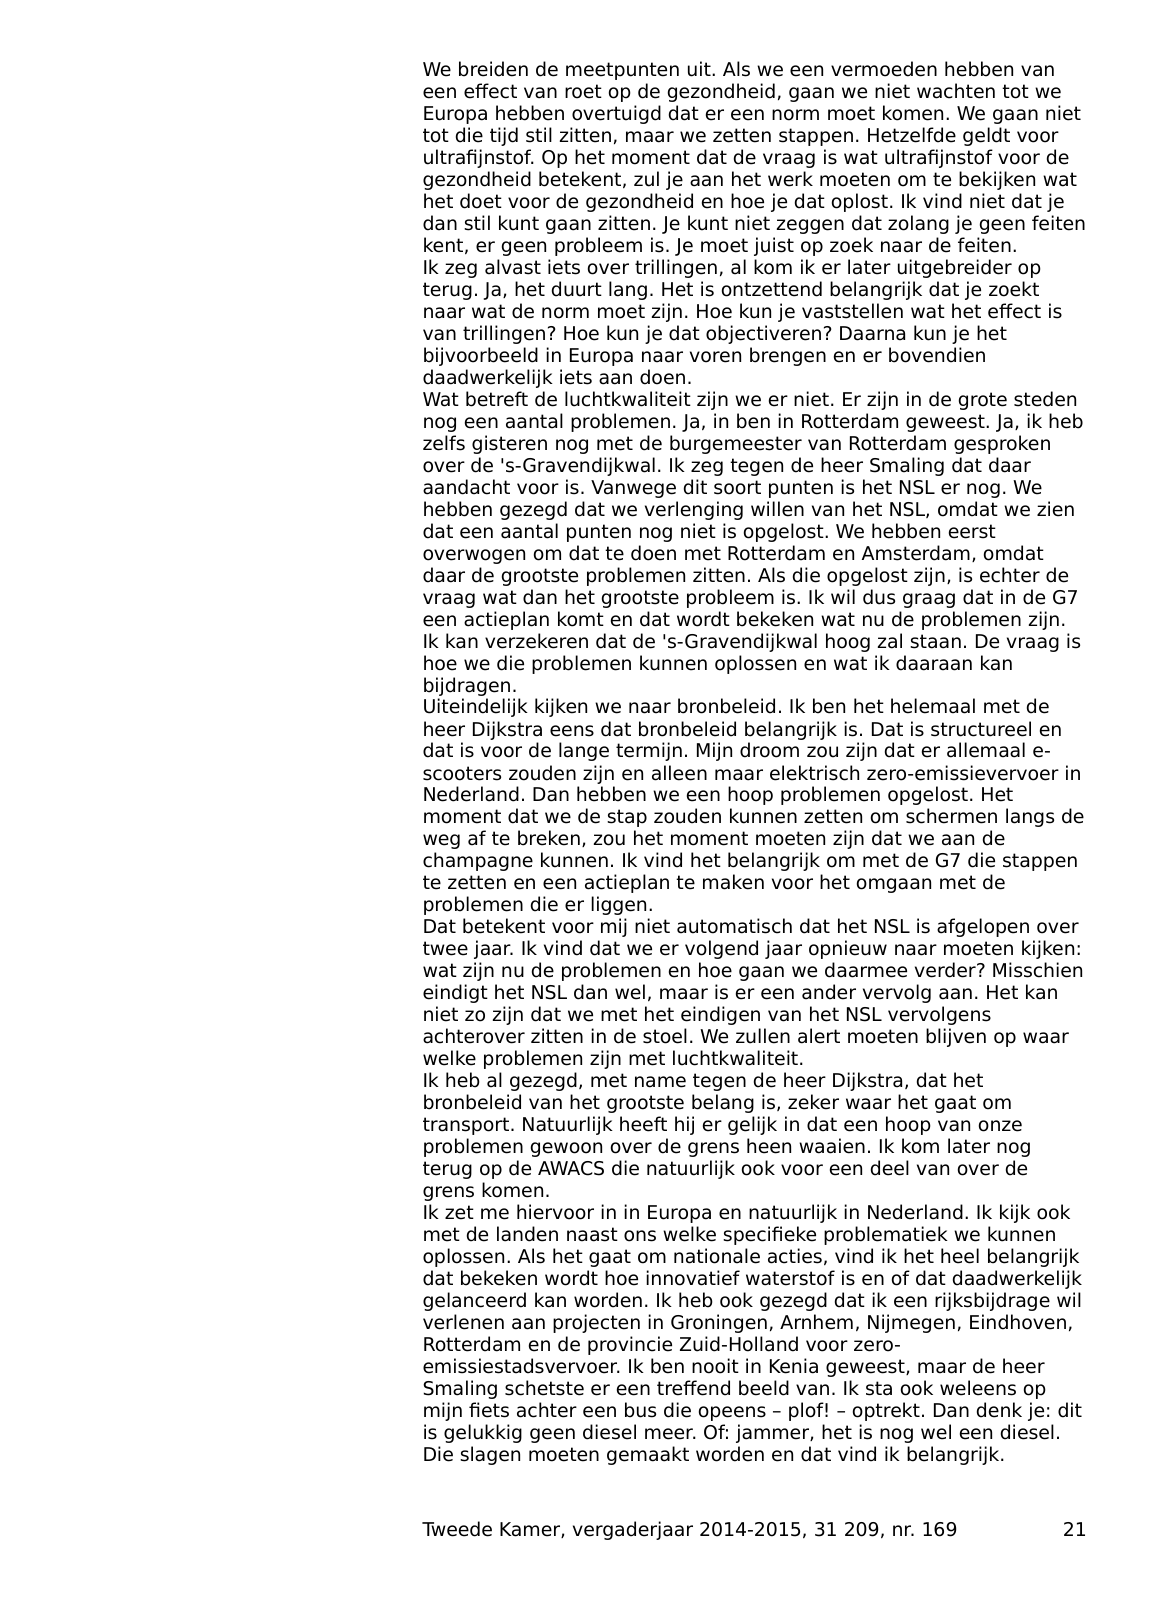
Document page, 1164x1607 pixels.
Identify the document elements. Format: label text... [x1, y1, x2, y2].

text We breiden de meetpunten uit. Als we een vermoeden hebben van een effect van roet op de gezondheid, gaan we niet wachten tot we Europa hebben overtuigd dat er een norm moet komen. We gaan niet tot die tijd stil zitten, maar we zetten stappen. Hetzelfde geldt voor ultrafijnstof. Op het moment dat de vraag is wat ultrafijnstof voor de gezondheid betekent, zul je aan het werk moeten om te bekijken wat het doet voor de gezondheid en hoe je dat oplost. Ik vind niet dat je dan stil kunt gaan zitten. Je kunt niet zeggen dat zolang je geen feiten kent, er geen probleem is. Je moet juist op zoek naar de feiten. [422, 59, 1087, 257]
text Ik heb al gezegd, met name tegen de heer Dijkstra, dat het bronbeleid van het grootste belang is, zeker waar het gaat om transport. Natuurlijk heeft hij er gelijk in dat een hoop van onze problemen gewoon over de grens heen waaien. Ik kom later nog terug op de AWACS die natuurlijk ook voor een deel van over de grens komen. [422, 1070, 1087, 1202]
text Dat betekent voor mij niet automatisch dat het NSL is afgelopen over twee jaar. Ik vind dat we er volgend jaar opnieuw naar moeten kijken: wat zijn nu de problemen en hoe gaan we daarmee verder? Misschien eindigt het NSL dan wel, maar is er een ander vervolg aan. Het kan niet zo zijn dat we met het eindigen van het NSL vervolgens achterover zitten in de stoel. We zullen alert moeten blijven op waar welke problemen zijn met luchtkwaliteit. [422, 916, 1087, 1070]
text Wat betreft de luchtkwaliteit zijn we er niet. Er zijn in de grote steden nog een aantal problemen. Ja, in ben in Rotterdam geweest. Ja, ik heb zelfs gisteren nog met de burgemeester van Rotterdam gesproken over de 's-Gravendijkwal. Ik zeg tegen de heer Smaling dat daar aandacht voor is. Vanwege dit soort punten is het NSL er nog. We hebben gezegd dat we verlenging willen van het NSL, omdat we zien dat een aantal punten nog niet is opgelost. We hebben eerst overwogen om dat te doen met Rotterdam en Amsterdam, omdat daar de grootste problemen zitten. Als die opgelost zijn, is echter de vraag wat dan het grootste probleem is. Ik wil dus graag dat in de G7 een actieplan komt en dat wordt bekeken wat nu de problemen zijn. Ik kan verzekeren dat de 's-Gravendijkwal hoog zal staan. De vraag is hoe we die problemen kunnen oplossen en wat ik daaraan kan bijdragen. [422, 389, 1087, 696]
text Ik zet me hiervoor in in Europa en natuurlijk in Nederland. Ik kijk ook met de landen naast ons welke specifieke problematiek we kunnen oplossen. Als het gaat om nationale acties, vind ik het heel belangrijk dat bekeken wordt hoe innovatief waterstof is en of dat daadwerkelijk gelanceerd kan worden. Ik heb ook gezegd dat ik een rijksbijdrage wil verlenen aan projecten in Groningen, Arnhem, Nijmegen, Eindhoven, Rotterdam en de provincie Zuid-Holland voor zero-emissiestadsvervoer. Ik ben nooit in Kenia geweest, maar de heer Smaling schetste er een treffend beeld van. Ik sta ook weleens op mijn fiets achter een bus die opeens – plof! – optrekt. Dan denk je: dit is gelukkig geen diesel meer. Of: jammer, het is nog wel een diesel. Die slagen moeten gemaakt worden en dat vind ik belangrijk. [422, 1202, 1087, 1466]
text Ik zeg alvast iets over trillingen, al kom ik er later uitgebreider op terug. Ja, het duurt lang. Het is ontzettend belangrijk dat je zoekt naar wat de norm moet zijn. Hoe kun je vaststellen wat het effect is van trillingen? Hoe kun je dat objectiveren? Daarna kun je het bijvoorbeeld in Europa naar voren brengen en er bovendien daadwerkelijk iets aan doen. [422, 257, 1087, 389]
text Uiteindelijk kijken we naar bronbeleid. Ik ben het helemaal met de heer Dijkstra eens dat bronbeleid belangrijk is. Dat is structureel en dat is voor de lange termijn. Mijn droom zou zijn dat er allemaal e-scooters zouden zijn en alleen maar elektrisch zero-emissievervoer in Nederland. Dan hebben we een hoop problemen opgelost. Het moment dat we de stap zouden kunnen zetten om schermen langs de weg af te breken, zou het moment moeten zijn dat we aan de champagne kunnen. Ik vind het belangrijk om met de G7 die stappen te zetten en een actieplan te maken voor het omgaan met de problemen die er liggen. [422, 696, 1087, 916]
